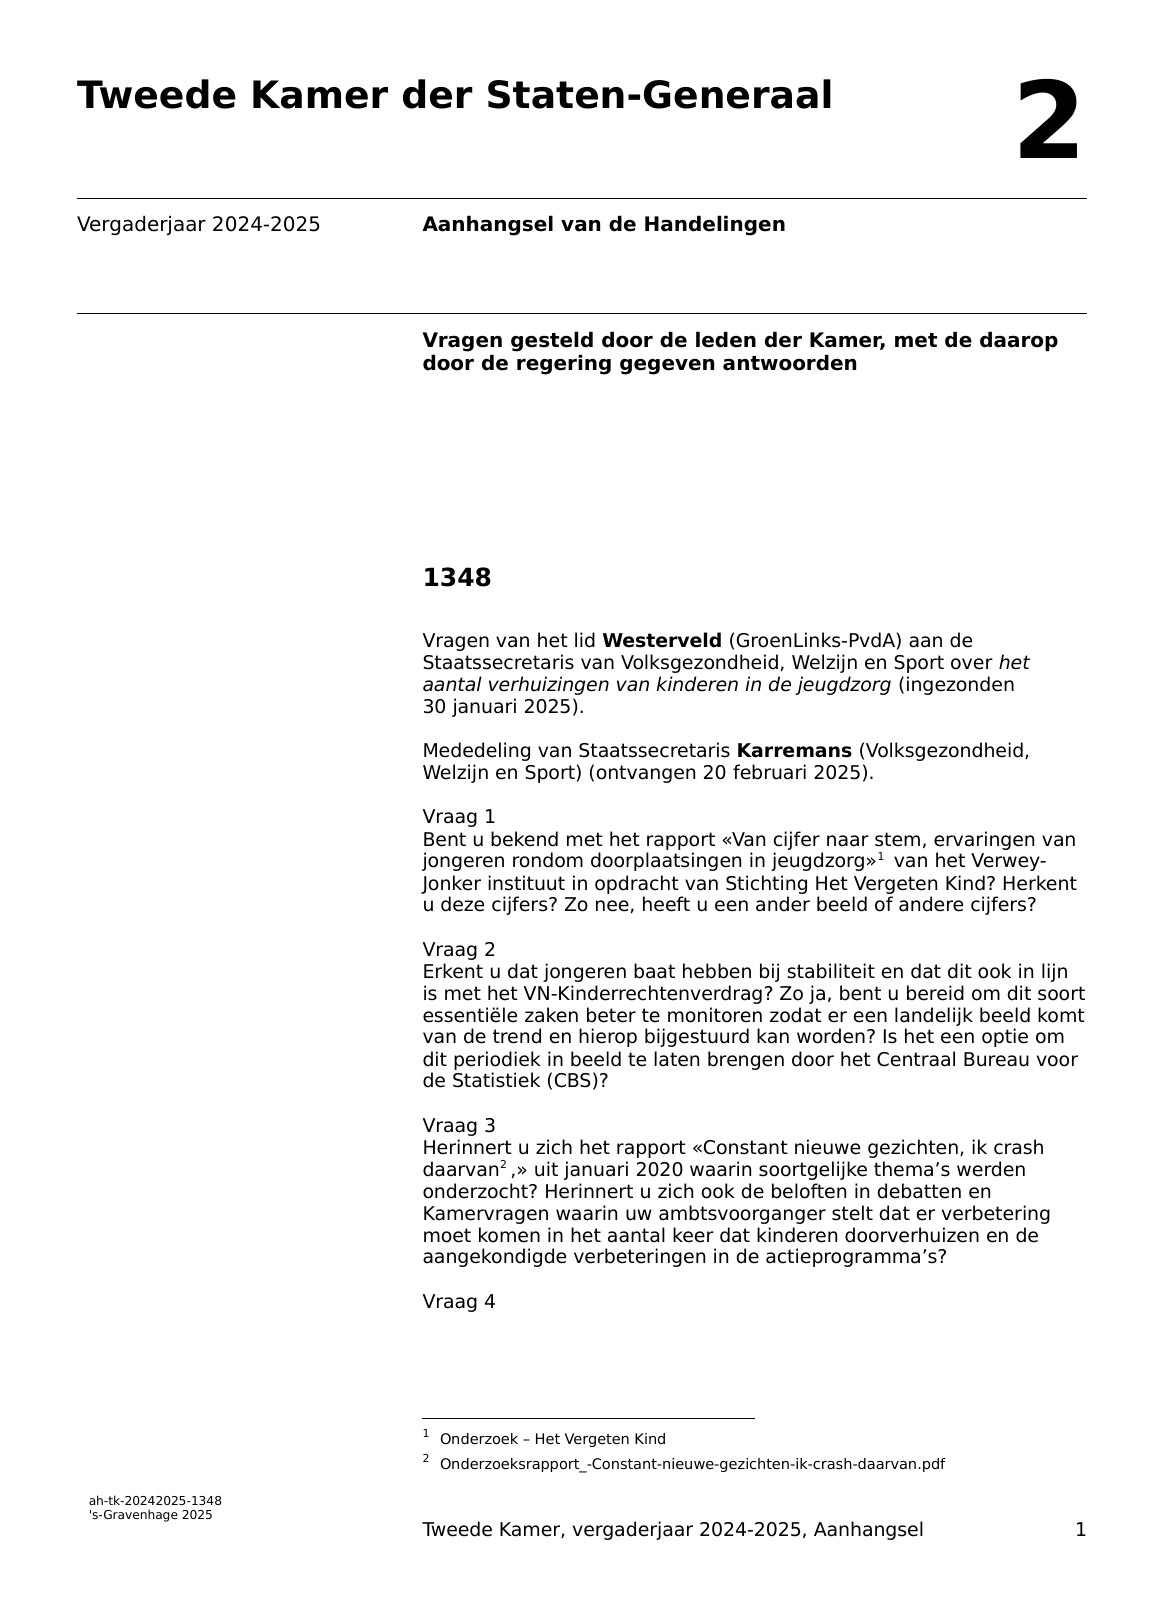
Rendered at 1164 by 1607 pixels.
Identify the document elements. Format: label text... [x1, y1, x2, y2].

table_header 2 [886, 59, 1087, 198]
text Bent u bekend met het rapport «Van cijfer naar stem, ervaringen van jongeren rondom doorplaatsingen in jeugdzorg» van het Verwey-Jonker instituut in opdracht van Stichting Het Vergeten Kind? Herkent u deze cijfers? Zo nee, heeft u een ander beeld of andere cijfers? [422, 828, 1087, 916]
text Vraag 4 [422, 1291, 1087, 1313]
text Vragen van het lid Westerveld (GroenLinks-PvdA) aan de Staatssecretaris van Volksgezondheid, Welzijn en Sport over het aantal verhuizingen van kinderen in de jeugdzorg (ingezonden 30 januari 2025). [422, 630, 1087, 718]
text Vraag 1 [422, 806, 1087, 828]
text ah-tk-20242025-1348 [88, 1494, 323, 1508]
table_header Tweede Kamer der Staten-Generaal [77, 59, 886, 198]
table_cell Aanhangsel van de Handelingen [422, 199, 1087, 313]
text 1348 [422, 563, 1087, 592]
text Vraag 2 [422, 938, 1087, 961]
text Onderzoeksrapport_-Constant-nieuwe-gezichten-ik-crash-daarvan.pdf [422, 1452, 1087, 1474]
text 's-Gravenhage 2025 [88, 1508, 323, 1522]
table_cell [77, 314, 422, 375]
text Herinnert u zich het rapport «Constant nieuwe gezichten, ik crash daarvan,» uit januari 2020 waarin soortgelijke thema’s werden onderzocht? Herinnert u zich ook de beloften in debatten en Kamervragen waarin uw ambtsvoorganger stelt dat er verbetering moet komen in het aantal keer dat kinderen doorverhuizen en de aangekondigde verbeteringen in de actieprogramma’s? [422, 1137, 1087, 1268]
text Vraag 3 [422, 1114, 1087, 1137]
text Onderzoek – Het Vergeten Kind [422, 1427, 1087, 1449]
table_cell Vergaderjaar 2024-2025 [77, 199, 422, 313]
text Erkent u dat jongeren baat hebben bij stabiliteit en dat dit ook in lijn is met het VN-Kinderrechtenverdrag? Zo ja, bent u bereid om dit soort essentiële zaken beter te monitoren zodat er een landelijk beeld komt van de trend en hierop bijgestuurd kan worden? Is het een optie om dit periodiek in beeld te laten brengen door het Centraal Bureau voor de Statistiek (CBS)? [422, 961, 1087, 1092]
table_cell Vragen gesteld door de leden der Kamer, met de daarop door de regering gegeven antwoorden [422, 314, 1087, 375]
text Mededeling van Staatssecretaris Karremans (Volksgezondheid, Welzijn en Sport) (ontvangen 20 februari 2025). [422, 740, 1087, 784]
